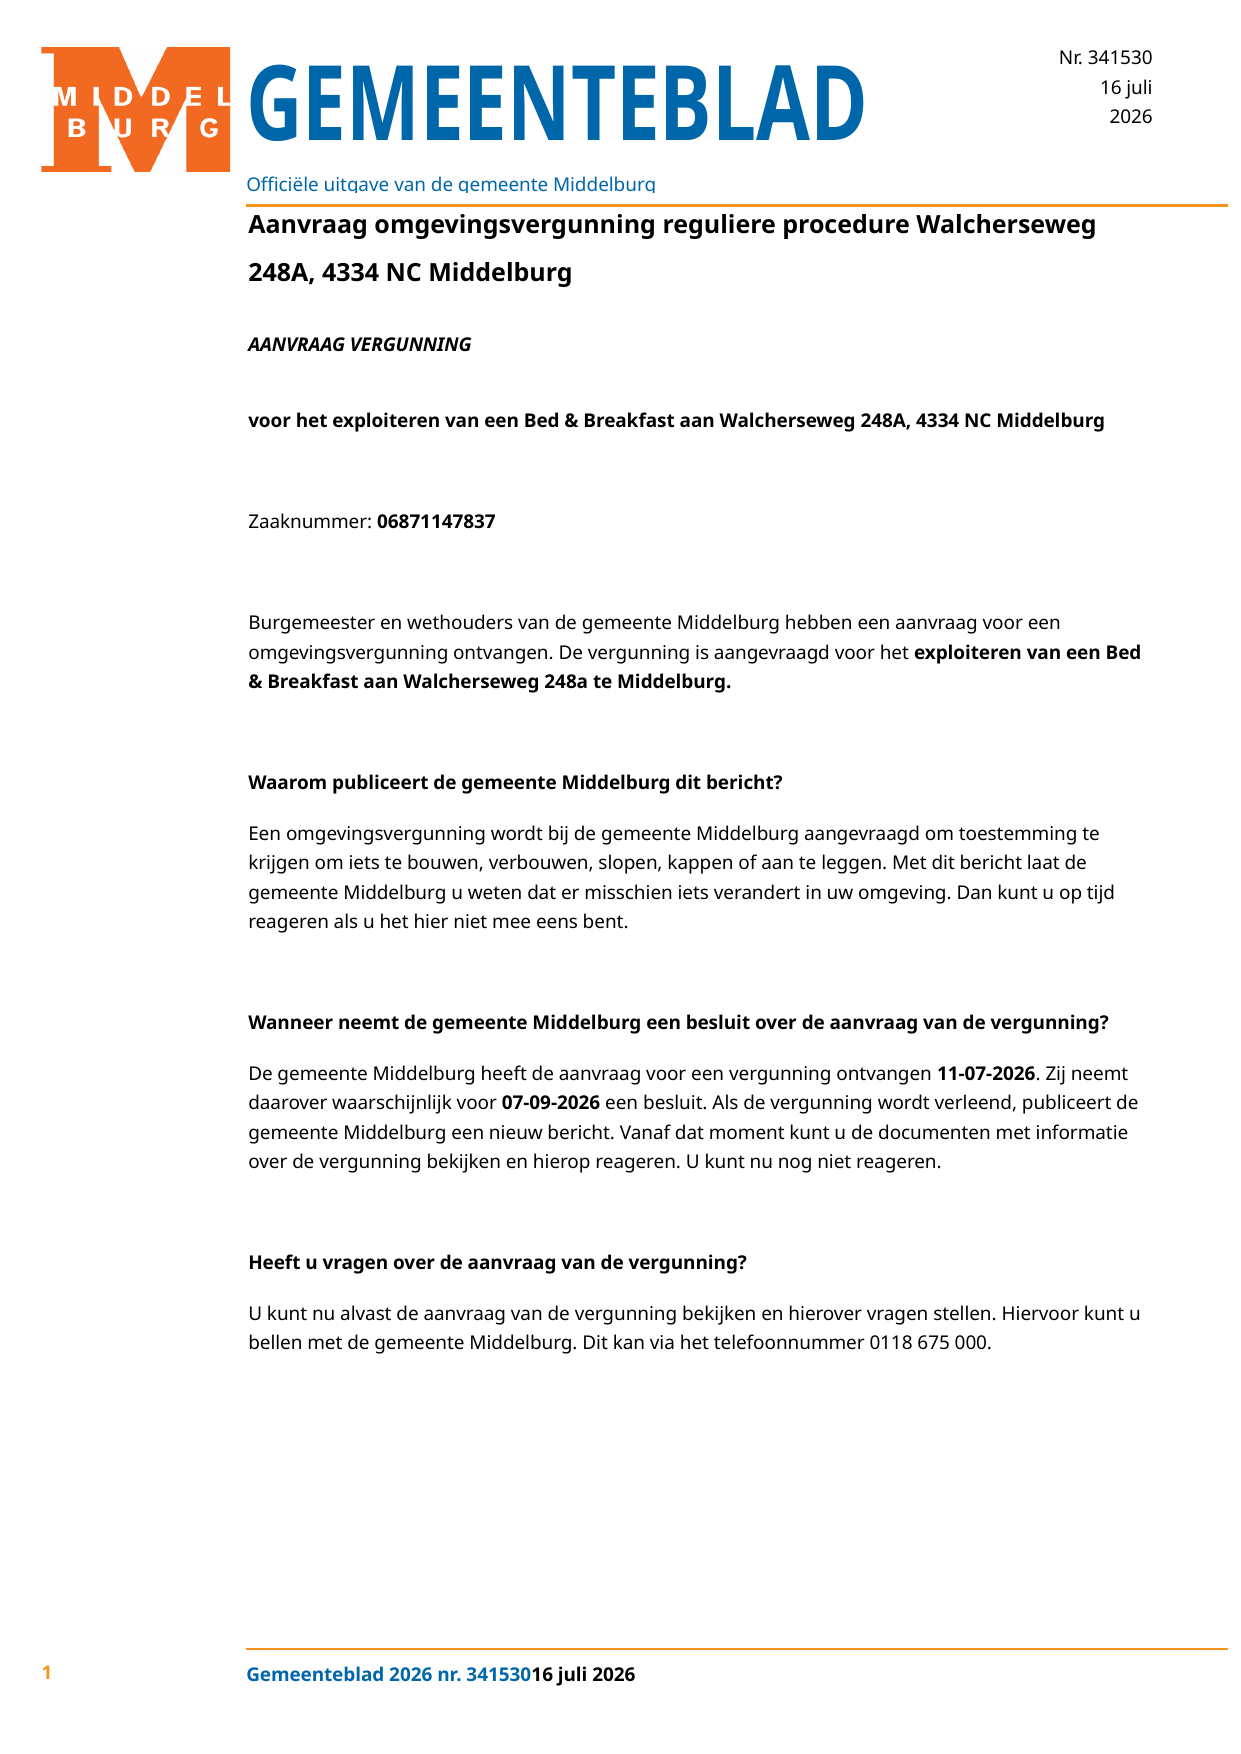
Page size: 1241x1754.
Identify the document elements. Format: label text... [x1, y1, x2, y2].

text AANVRAAG VERGUNNING [248, 331, 1152, 357]
text voor het exploiteren van een Bed & Breakfast aan Walcherseweg 248A, 4334 NC Middelburg [248, 408, 1152, 433]
text U kunt nu alvast de aanvraag van de vergunning bekijken en hierover vragen stellen. Hiervoor kunt u bellen met de gemeente Middelburg. Dit kan via het telefoonnummer 0118 675 000. [248, 1300, 1152, 1355]
text Wanneer neemt de gemeente Middelburg een besluit over de aanvraag van de vergunning? [248, 1009, 1152, 1035]
text Een omgevingsvergunning wordt bij de gemeente Middelburg aangevraagd om toestemming te krijgen om iets te bouwen, verbouwen, slopen, kappen of aan te leggen. Met dit bericht laat de gemeente Middelburg u weten dat er misschien iets verandert in uw omgeving. Dan kunt u op tijd reageren als u het hier niet mee eens bent. [248, 820, 1152, 934]
text Zaaknummer: 06871147837 [248, 508, 1152, 534]
text Waarom publiceert de gemeente Middelburg dit bericht? [248, 769, 1152, 795]
text Heeft u vragen over de aanvraag van de vergunning? [248, 1249, 1152, 1275]
text De gemeente Middelburg heeft de aanvraag voor een vergunning ontvangen 11-07-2026. Zij neemt daarover waarschijnlijk voor 07-09-2026 een besluit. Als de vergunning wordt verleend, publiceert de gemeente Middelburg een nieuw bericht. Vanaf dat moment kunt u de documenten met informatie over de vergunning bekijken en hierop reageren. U kunt nu nog niet reageren. [248, 1060, 1152, 1174]
picture [41, 47, 231, 172]
text Burgemeester en wethouders van de gemeente Middelburg hebben een aanvraag voor een omgevingsvergunning ontvangen. De vergunning is aangevraagd voor het exploiteren van een Bed & Breakfast aan Walcherseweg 248a te Middelburg. [248, 609, 1152, 694]
text Aanvraag omgevingsvergunning reguliere procedure Walcherseweg 248A, 4334 NC Middelburg [248, 207, 1152, 288]
